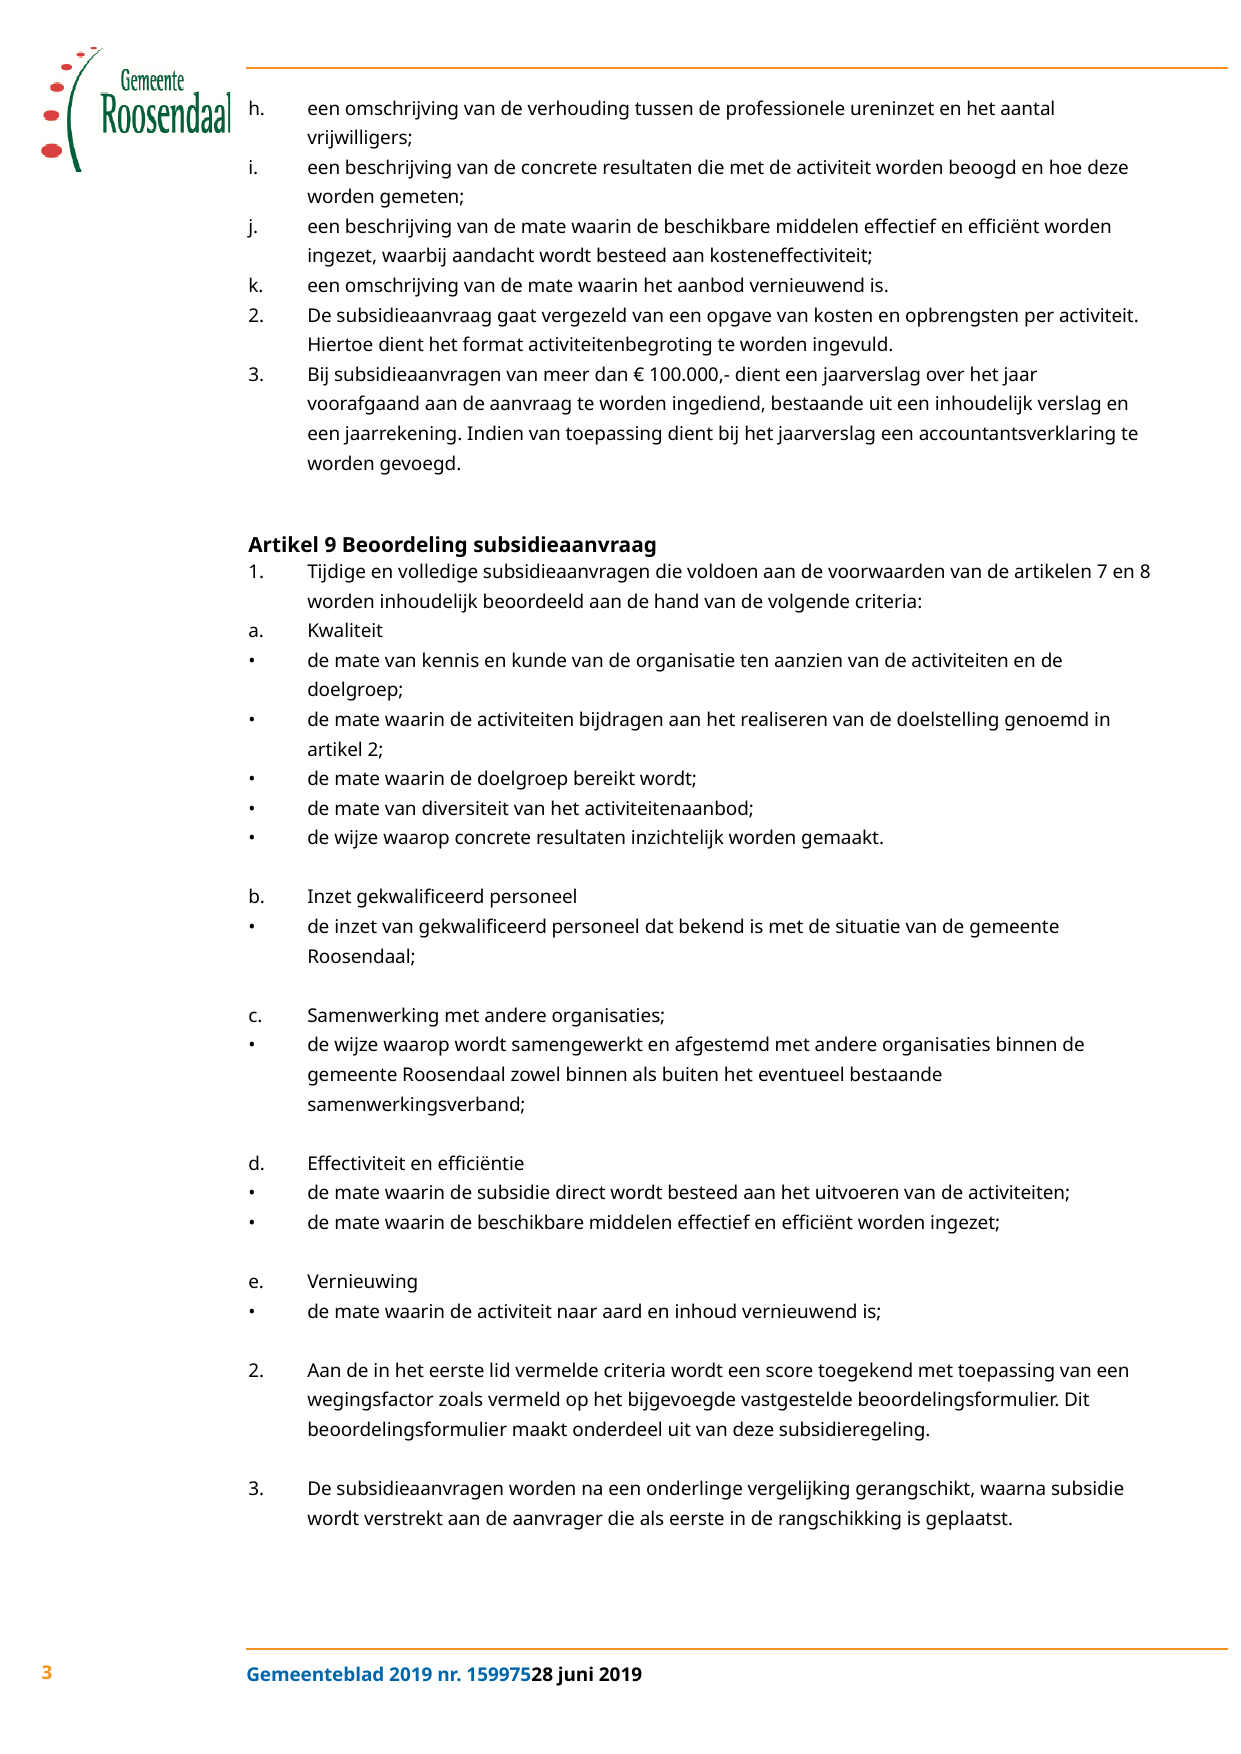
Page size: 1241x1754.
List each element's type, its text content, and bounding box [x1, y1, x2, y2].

list een omschrijving van de verhouding tussen de professionele ureninzet en het aantal vrijwilligers; [248, 95, 1152, 150]
list een beschrijving van de mate waarin de beschikbare middelen effectief en efficiënt worden ingezet, waarbij aandacht wordt besteed aan kosteneffectiviteit; [248, 213, 1152, 268]
list Vernieuwing [248, 1268, 1152, 1294]
list een beschrijving van de concrete resultaten die met de activiteit worden beoogd en hoe deze worden gemeten; [248, 154, 1152, 209]
list de mate waarin de activiteit naar aard en inhoud vernieuwend is; [248, 1298, 1152, 1323]
text Artikel 9 Beoordeling subsidieaanvraag [248, 530, 1152, 558]
list Aan de in het eerste lid vermelde criteria wordt een score toegekend met toepassing van een wegingsfactor zoals vermeld op het bijgevoegde vastgestelde beoordelingsformulier. Dit beoordelingsformulier maakt onderdeel uit van deze subsidieregeling. [248, 1357, 1152, 1442]
list Inzet gekwalificeerd personeel [248, 884, 1152, 909]
list de mate van kennis en kunde van de organisatie ten aanzien van de activiteiten en de doelgroep; [248, 647, 1152, 702]
list de wijze waarop concrete resultaten inzichtelijk worden gemaakt. [248, 824, 1152, 850]
list Kwaliteit [248, 617, 1152, 643]
list Tijdige en volledige subsidieaanvragen die voldoen aan de voorwaarden van de artikelen 7 en 8 worden inhoudelijk beoordeeld aan de hand van de volgende criteria: [248, 558, 1152, 613]
list De subsidieaanvraag gaat vergezeld van een opgave van kosten en opbrengsten per activiteit. Hiertoe dient het format activiteitenbegroting te worden ingevuld. [248, 302, 1152, 357]
list de mate van diversiteit van het activiteitenaanbod; [248, 795, 1152, 821]
picture [41, 47, 231, 172]
list de mate waarin de beschikbare middelen effectief en efficiënt worden ingezet; [248, 1209, 1152, 1235]
list een omschrijving van de mate waarin het aanbod vernieuwend is. [248, 272, 1152, 298]
list Bij subsidieaanvragen van meer dan € 100.000,- dient een jaarverslag over het jaar voorafgaand aan de aanvraag te worden ingediend, bestaande uit een inhoudelijk verslag en een jaarrekening. Indien van toepassing dient bij het jaarverslag een accountantsverklaring te worden gevoegd. [248, 361, 1152, 476]
list de mate waarin de activiteiten bijdragen aan het realiseren van de doelstelling genoemd in artikel 2; [248, 706, 1152, 761]
list de mate waarin de subsidie direct wordt besteed aan het uitvoeren van de activiteiten; [248, 1179, 1152, 1205]
list de wijze waarop wordt samengewerkt en afgestemd met andere organisaties binnen de gemeente Roosendaal zowel binnen als buiten het eventueel bestaande samenwerkingsverband; [248, 1032, 1152, 1116]
list de inzet van gekwalificeerd personeel dat bekend is met de situatie van de gemeente Roosendaal; [248, 913, 1152, 968]
list Effectiviteit en efficiëntie [248, 1150, 1152, 1176]
list De subsidieaanvragen worden na een onderlinge vergelijking gerangschikt, waarna subsidie wordt verstrekt aan de aanvrager die als eerste in de rangschikking is geplaatst. [248, 1475, 1152, 1531]
list de mate waarin de doelgroep bereikt wordt; [248, 765, 1152, 791]
list Samenwerking met andere organisaties; [248, 1002, 1152, 1028]
